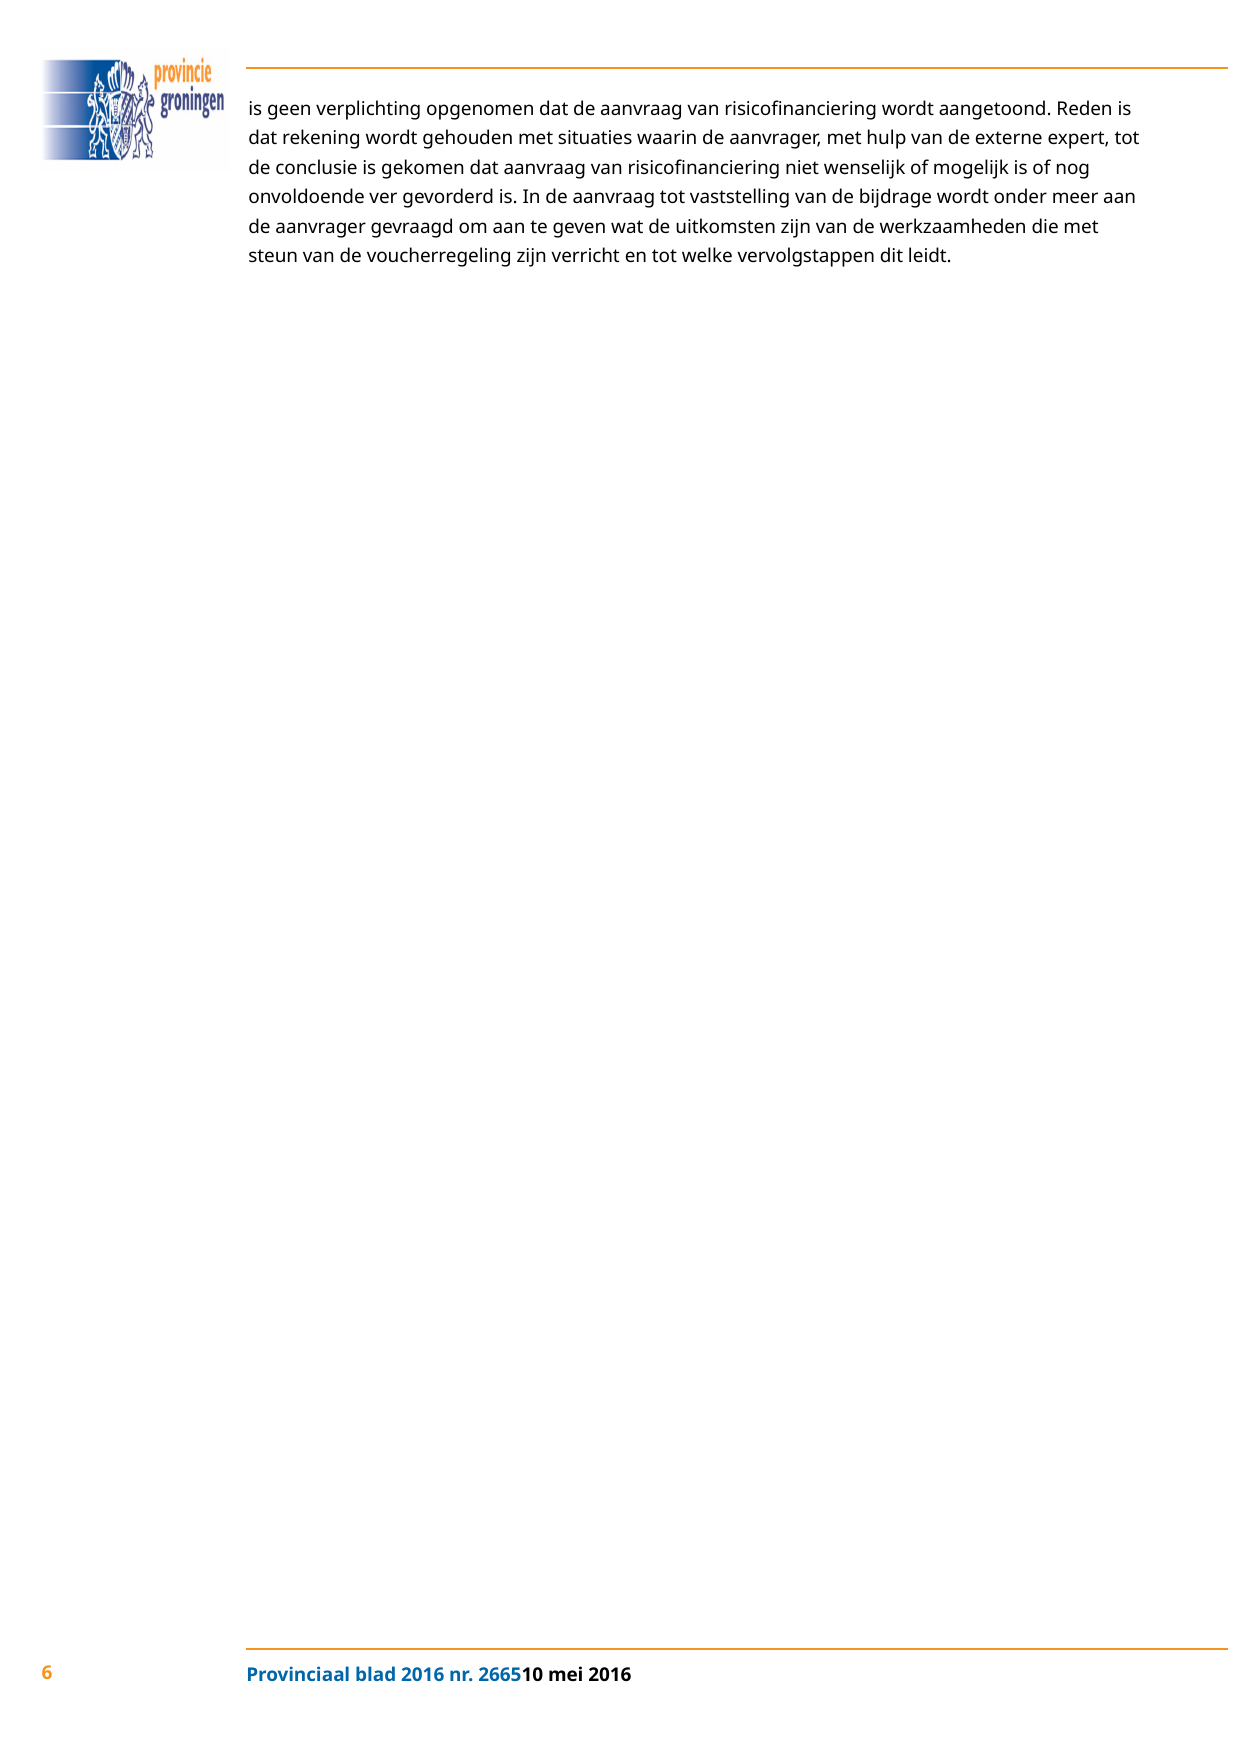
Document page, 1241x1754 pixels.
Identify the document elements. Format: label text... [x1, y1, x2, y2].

picture [41, 47, 231, 172]
text is geen verplichting opgenomen dat de aanvraag van risicofinanciering wordt aangetoond. Reden is dat rekening wordt gehouden met situaties waarin de aanvrager, met hulp van de externe expert, tot de conclusie is gekomen dat aanvraag van risicofinanciering niet wenselijk of mogelijk is of nog onvoldoende ver gevorderd is. In de aanvraag tot vaststelling van de bijdrage wordt onder meer aan de aanvrager gevraagd om aan te geven wat de uitkomsten zijn van de werkzaamheden die met steun van de voucherregeling zijn verricht en tot welke vervolgstappen dit leidt. [248, 95, 1152, 268]
